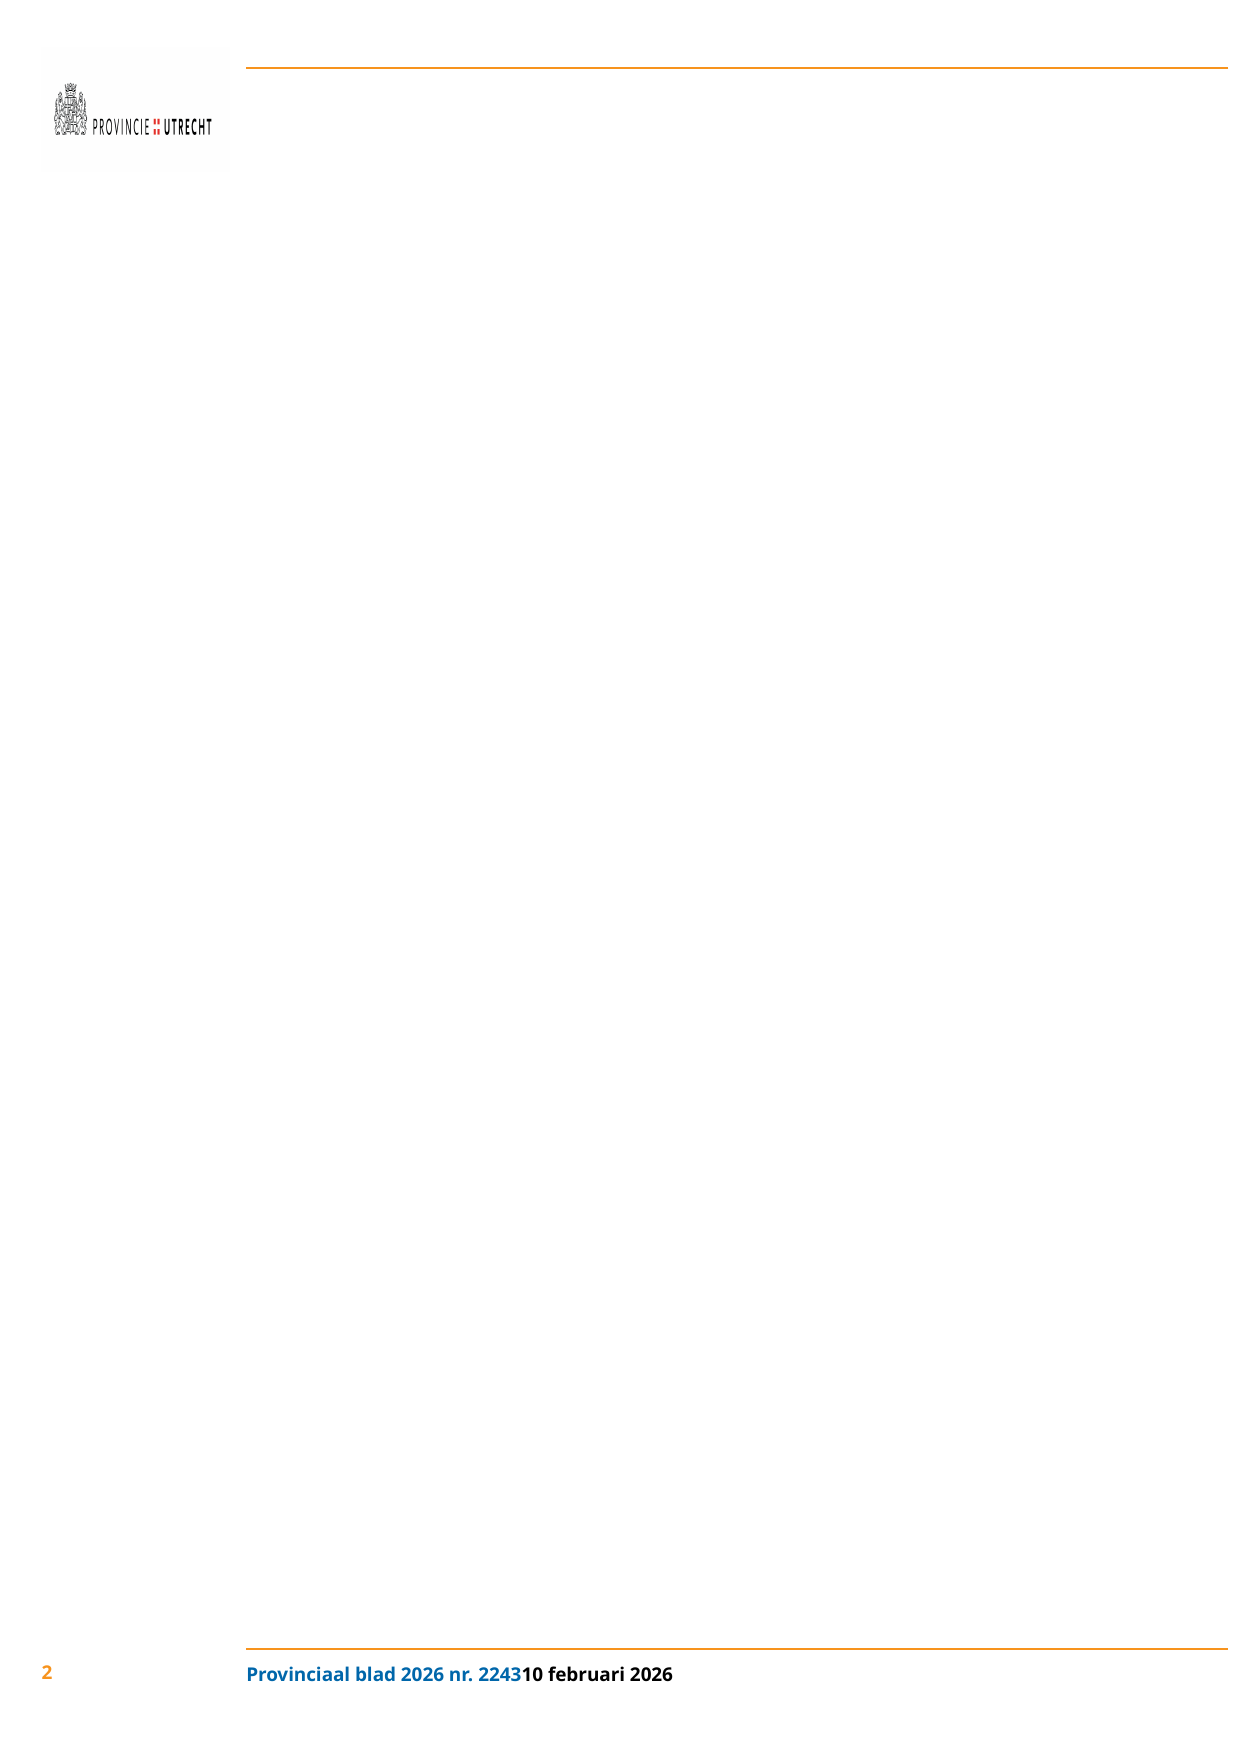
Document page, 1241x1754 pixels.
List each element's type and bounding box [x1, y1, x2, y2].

picture [41, 47, 231, 172]
